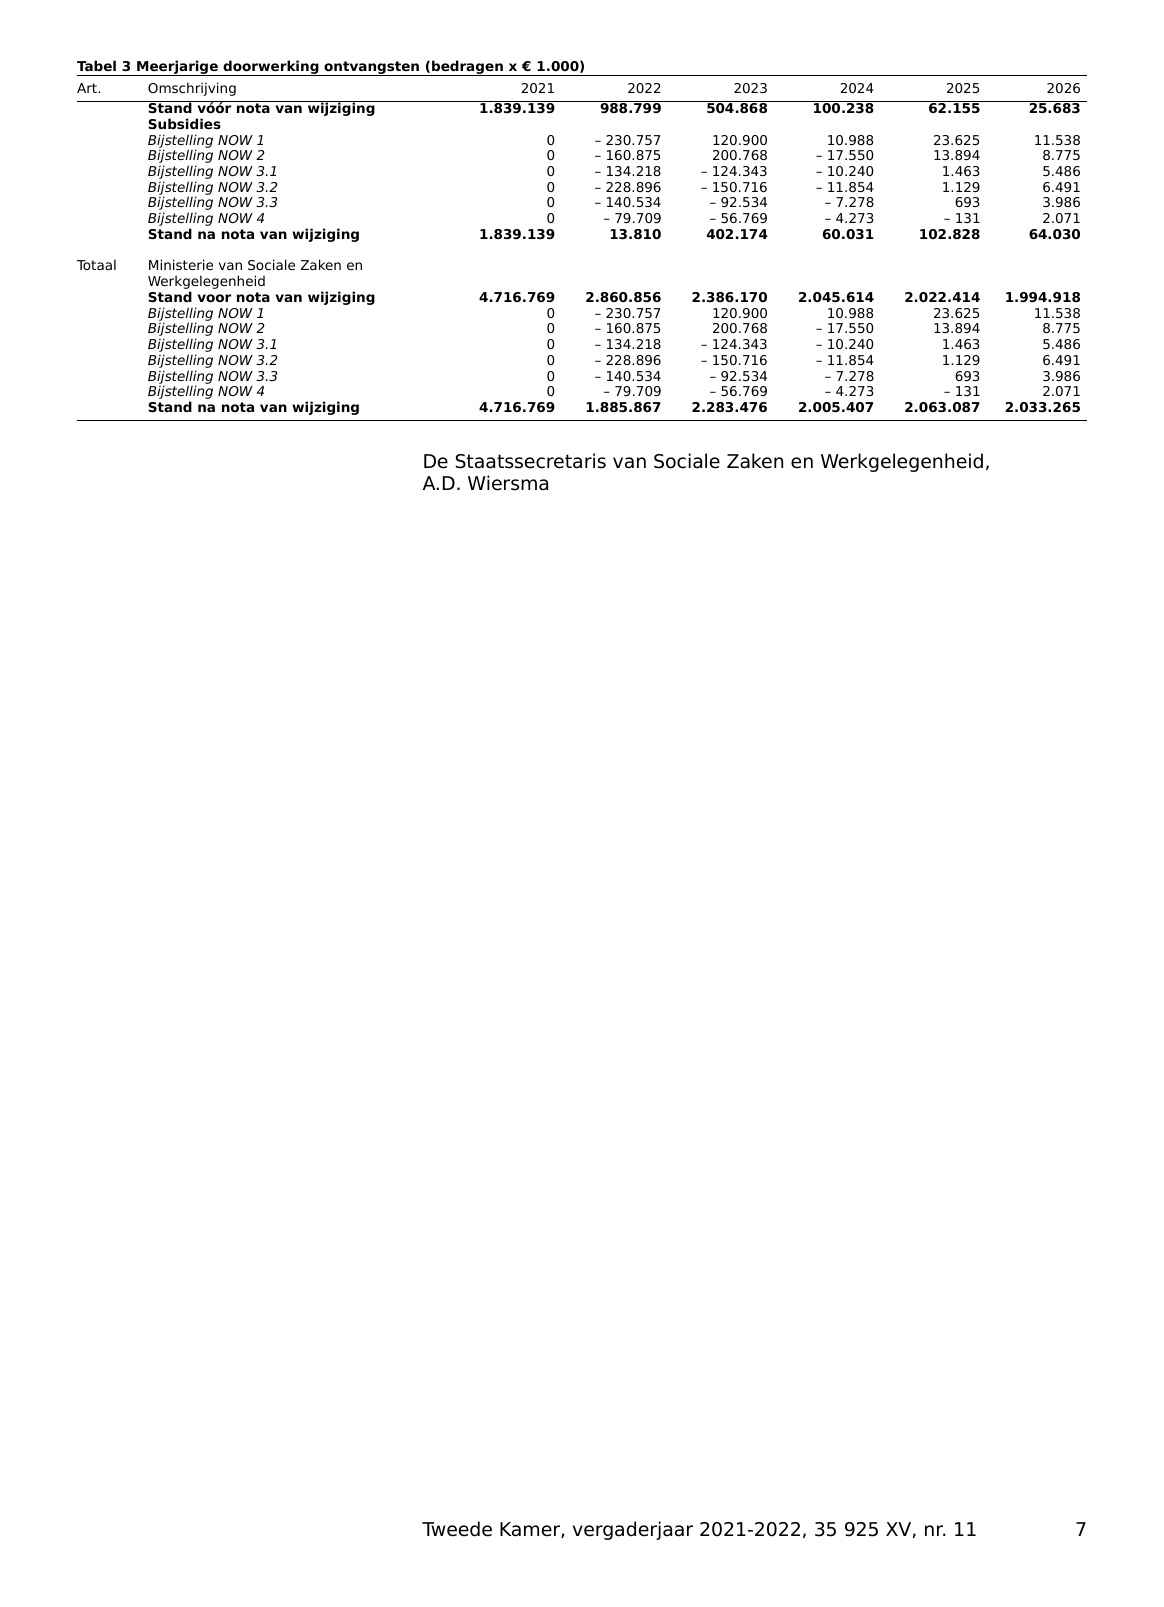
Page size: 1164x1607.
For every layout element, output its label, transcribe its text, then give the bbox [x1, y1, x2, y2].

table_cell – 230.757 [561, 305, 667, 321]
table_cell – 17.550 [774, 321, 880, 337]
table_cell 11.538 [986, 305, 1087, 321]
table_cell – 131 [880, 384, 986, 400]
table_cell 200.768 [667, 321, 773, 337]
table_cell 0 [455, 368, 561, 384]
table_cell 0 [455, 384, 561, 400]
table_cell – 79.709 [561, 211, 667, 227]
table_cell [986, 258, 1087, 290]
table_cell [77, 368, 142, 384]
table_cell 0 [455, 353, 561, 368]
table_cell Bijstelling NOW 3.2 [142, 353, 455, 368]
table_cell 200.768 [667, 148, 773, 164]
table_cell – 56.769 [667, 211, 773, 227]
table_cell Bijstelling NOW 3.1 [142, 164, 455, 179]
table_cell Bijstelling NOW 3.1 [142, 337, 455, 353]
table_cell – 10.240 [774, 337, 880, 353]
table_cell Bijstelling NOW 3.2 [142, 180, 455, 195]
table_cell [774, 117, 880, 132]
table_cell [667, 117, 773, 132]
table_cell – 4.273 [774, 211, 880, 227]
table_cell 3.986 [986, 368, 1087, 384]
table_cell 4.716.769 [455, 400, 561, 420]
table_cell 0 [455, 195, 561, 211]
table_cell – 150.716 [667, 180, 773, 195]
table_cell – 17.550 [774, 148, 880, 164]
table_cell 693 [880, 195, 986, 211]
table_cell [77, 102, 142, 117]
table_cell [774, 258, 880, 290]
table_cell – 92.534 [667, 368, 773, 384]
table_cell Stand na nota van wijziging [142, 400, 455, 420]
table_cell 0 [455, 180, 561, 195]
table_cell 13.894 [880, 321, 986, 337]
table_cell [142, 243, 455, 258]
table_cell [77, 400, 142, 420]
table_cell 0 [455, 133, 561, 148]
table_cell [77, 353, 142, 368]
table_cell 2.283.476 [667, 400, 773, 420]
table_cell 2.033.265 [986, 400, 1087, 420]
table_cell 988.799 [561, 102, 667, 117]
table_cell 0 [455, 164, 561, 179]
table_cell Totaal [77, 258, 142, 290]
table_cell Bijstelling NOW 1 [142, 133, 455, 148]
table_cell 64.030 [986, 227, 1087, 242]
table_cell [774, 243, 880, 258]
table_cell [77, 180, 142, 195]
table_cell 2021 [455, 76, 561, 101]
table_cell 2.386.170 [667, 290, 773, 305]
table_cell 2.005.407 [774, 400, 880, 420]
table_cell – 160.875 [561, 321, 667, 337]
table_cell – 131 [880, 211, 986, 227]
table_cell – 140.534 [561, 195, 667, 211]
table_cell – 4.273 [774, 384, 880, 400]
table_cell [77, 384, 142, 400]
table_cell [77, 227, 142, 242]
table_cell 693 [880, 368, 986, 384]
table_cell Art. [77, 76, 142, 101]
table_cell 2.045.614 [774, 290, 880, 305]
table_cell Ministerie van Sociale Zaken en Werkgelegenheid [142, 258, 455, 290]
table_cell [77, 305, 142, 321]
table_cell 5.486 [986, 164, 1087, 179]
text De Staatssecretaris van Sociale Zaken en Werkgelegenheid, A.D. Wiersma [422, 451, 1087, 495]
table_cell 504.868 [667, 102, 773, 117]
table_cell – 7.278 [774, 195, 880, 211]
table_cell [77, 321, 142, 337]
table_cell 23.625 [880, 133, 986, 148]
table_cell – 79.709 [561, 384, 667, 400]
table_cell 8.775 [986, 321, 1087, 337]
table_cell 2022 [561, 76, 667, 101]
table_cell 1.839.139 [455, 227, 561, 242]
table_cell 2024 [774, 76, 880, 101]
table_cell [77, 243, 142, 258]
table_cell – 230.757 [561, 133, 667, 148]
table_cell [561, 243, 667, 258]
table_cell – 11.854 [774, 353, 880, 368]
table_cell [667, 258, 773, 290]
table_cell [77, 148, 142, 164]
table_cell [77, 211, 142, 227]
table_cell 1.885.867 [561, 400, 667, 420]
table_cell 8.775 [986, 148, 1087, 164]
table_cell – 134.218 [561, 337, 667, 353]
table_cell Bijstelling NOW 2 [142, 148, 455, 164]
table_cell [880, 243, 986, 258]
table_cell 1.463 [880, 337, 986, 353]
table_cell – 160.875 [561, 148, 667, 164]
table_cell 10.988 [774, 305, 880, 321]
table_cell [77, 337, 142, 353]
table_cell Subsidies [142, 117, 455, 132]
table_cell 120.900 [667, 305, 773, 321]
table_cell [986, 117, 1087, 132]
table_cell 102.828 [880, 227, 986, 242]
table_cell 6.491 [986, 180, 1087, 195]
table_cell 23.625 [880, 305, 986, 321]
table_cell 1.463 [880, 164, 986, 179]
table_header Tabel 3 Meerjarige doorwerking ontvangsten (bedragen x € 1.000) [77, 59, 1087, 75]
table_cell 1.129 [880, 353, 986, 368]
table_cell 1.994.918 [986, 290, 1087, 305]
table_cell 0 [455, 211, 561, 227]
table_cell 62.155 [880, 102, 986, 117]
table_cell 120.900 [667, 133, 773, 148]
table_cell 2026 [986, 76, 1087, 101]
table_cell – 11.854 [774, 180, 880, 195]
table_cell Bijstelling NOW 4 [142, 384, 455, 400]
table_cell – 7.278 [774, 368, 880, 384]
table_cell 0 [455, 148, 561, 164]
table_cell Bijstelling NOW 1 [142, 305, 455, 321]
table_cell [561, 117, 667, 132]
table_cell – 10.240 [774, 164, 880, 179]
table_cell [455, 258, 561, 290]
table_cell 2023 [667, 76, 773, 101]
table_cell – 124.343 [667, 337, 773, 353]
table_cell 6.491 [986, 353, 1087, 368]
table_cell [986, 243, 1087, 258]
table_cell [880, 117, 986, 132]
table_cell [77, 290, 142, 305]
table_cell 10.988 [774, 133, 880, 148]
table_cell – 92.534 [667, 195, 773, 211]
table_cell 0 [455, 321, 561, 337]
table_cell 2.071 [986, 384, 1087, 400]
table_cell Bijstelling NOW 3.3 [142, 368, 455, 384]
table_cell [77, 117, 142, 132]
table_cell 4.716.769 [455, 290, 561, 305]
table_cell 60.031 [774, 227, 880, 242]
table_cell – 56.769 [667, 384, 773, 400]
table_cell [880, 258, 986, 290]
table_cell – 228.896 [561, 180, 667, 195]
table_cell 2025 [880, 76, 986, 101]
table_cell 0 [455, 337, 561, 353]
table_cell 11.538 [986, 133, 1087, 148]
table_cell Stand vóór nota van wijziging [142, 102, 455, 117]
table_cell [561, 258, 667, 290]
table_cell [77, 195, 142, 211]
table_cell Bijstelling NOW 2 [142, 321, 455, 337]
table_cell Bijstelling NOW 3.3 [142, 195, 455, 211]
table_cell [667, 243, 773, 258]
table_cell 1.129 [880, 180, 986, 195]
table_cell 25.683 [986, 102, 1087, 117]
table_cell 3.986 [986, 195, 1087, 211]
table_cell [77, 164, 142, 179]
table_cell [455, 117, 561, 132]
table_cell 2.860.856 [561, 290, 667, 305]
table_cell Stand voor nota van wijziging [142, 290, 455, 305]
table_cell – 124.343 [667, 164, 773, 179]
table_cell 5.486 [986, 337, 1087, 353]
table_cell 100.238 [774, 102, 880, 117]
table_cell Stand na nota van wijziging [142, 227, 455, 242]
table_cell 2.022.414 [880, 290, 986, 305]
table_cell – 140.534 [561, 368, 667, 384]
table_cell – 134.218 [561, 164, 667, 179]
table_cell – 228.896 [561, 353, 667, 368]
table_cell 0 [455, 305, 561, 321]
table_cell [77, 133, 142, 148]
table_cell 13.894 [880, 148, 986, 164]
table_cell 2.071 [986, 211, 1087, 227]
table_cell 13.810 [561, 227, 667, 242]
table_cell – 150.716 [667, 353, 773, 368]
table_cell [455, 243, 561, 258]
table_cell 402.174 [667, 227, 773, 242]
table_cell Omschrijving [142, 76, 455, 101]
table_cell 2.063.087 [880, 400, 986, 420]
table_cell 1.839.139 [455, 102, 561, 117]
table_cell Bijstelling NOW 4 [142, 211, 455, 227]
